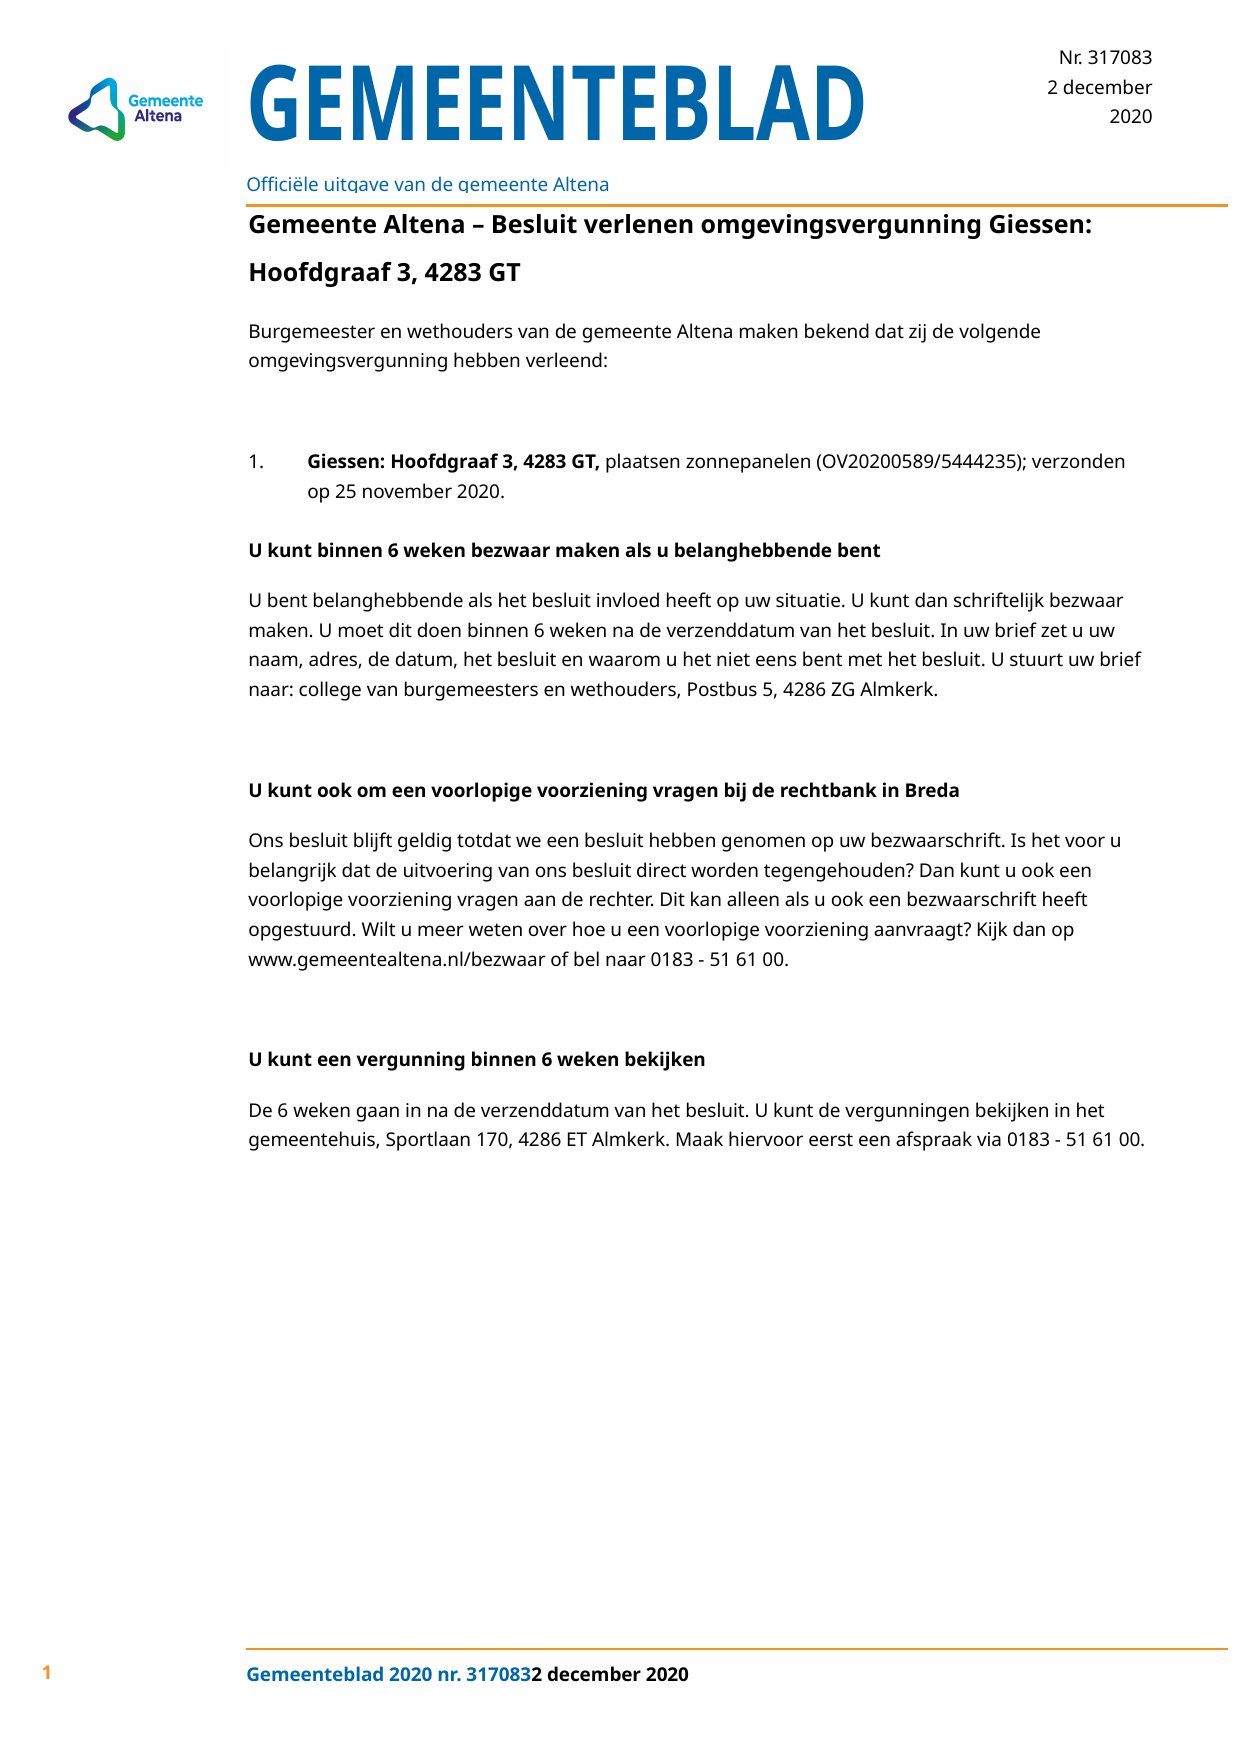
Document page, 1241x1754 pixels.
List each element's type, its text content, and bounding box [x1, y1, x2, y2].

text Burgemeester en wethouders van de gemeente Altena maken bekend dat zij de volgende omgevingsvergunning hebben verleend: [248, 318, 1152, 373]
text Ons besluit blijft geldig totdat we een besluit hebben genomen op uw bezwaarschrift. Is het voor u belangrijk dat de uitvoering van ons besluit direct worden tegengehouden? Dan kunt u ook een voorlopige voorziening vragen aan de rechter. Dit kan alleen als u ook een bezwaarschrift heeft opgestuurd. Wilt u meer weten over hoe u een voorlopige voorziening aanvraagt? Kijk dan op www.gemeentealtena.nl/bezwaar of bel naar 0183 - 51 61 00. [248, 827, 1152, 972]
picture [41, 47, 231, 172]
list Giessen: Hoofdgraaf 3, 4283 GT, plaatsen zonnepanelen (OV20200589/5444235); verzonden op 25 november 2020. [248, 448, 1152, 504]
text U bent belanghebbende als het besluit invloed heeft op uw situatie. U kunt dan schriftelijk bezwaar maken. U moet dit doen binnen 6 weken na de verzenddatum van het besluit. In uw brief zet u uw naam, adres, de datum, het besluit en waarom u het niet eens bent met het besluit. U stuurt uw brief naar: college van burgemeesters en wethouders, Postbus 5, 4286 ZG Almkerk. [248, 587, 1152, 702]
text Gemeente Altena – Besluit verlenen omgevingsvergunning Giessen: Hoofdgraaf 3, 4283 GT [248, 207, 1152, 288]
text U kunt binnen 6 weken bezwaar maken als u belanghebbende bent [248, 537, 1152, 563]
text U kunt een vergunning binnen 6 weken bekijken [248, 1047, 1152, 1072]
text U kunt ook om een voorlopige voorziening vragen bij de rechtbank in Breda [248, 777, 1152, 803]
text De 6 weken gaan in na de verzenddatum van het besluit. U kunt de vergunningen bekijken in het gemeentehuis, Sportlaan 170, 4286 ET Almkerk. Maak hiervoor eerst een afspraak via 0183 - 51 61 00. [248, 1097, 1152, 1152]
